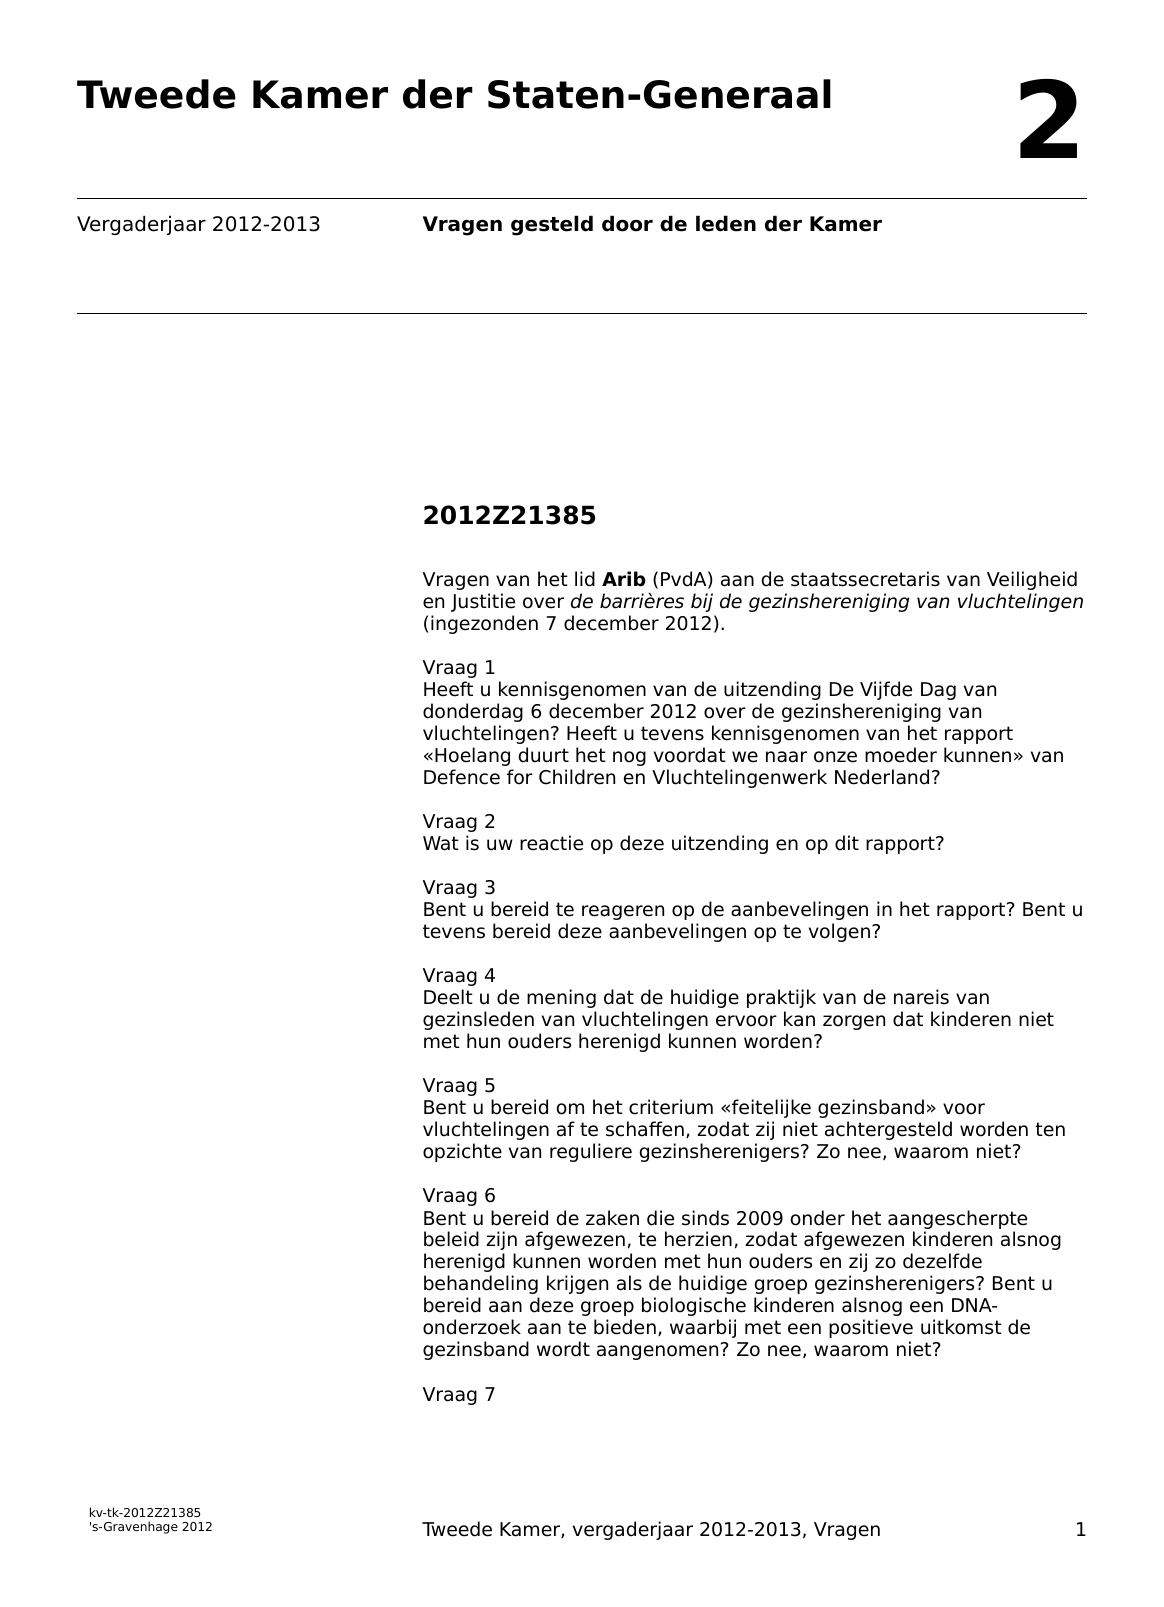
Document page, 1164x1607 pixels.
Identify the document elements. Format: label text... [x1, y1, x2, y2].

text Bent u bereid de zaken die sinds 2009 onder het aangescherpte beleid zijn afgewezen, te herzien, zodat afgewezen kinderen alsnog herenigd kunnen worden met hun ouders en zij zo dezelfde behandeling krijgen als de huidige groep gezinsherenigers? Bent u bereid aan deze groep biologische kinderen alsnog een DNA-onderzoek aan te bieden, waarbij met een positieve uitkomst de gezinsband wordt aangenomen? Zo nee, waarom niet? [422, 1207, 1087, 1361]
table_header Tweede Kamer der Staten-Generaal [77, 59, 886, 198]
text 's-Gravenhage 2012 [88, 1520, 323, 1534]
text Vraag 7 [422, 1383, 1087, 1405]
text Vraag 5 [422, 1075, 1087, 1097]
text Vraag 4 [422, 965, 1087, 987]
text Bent u bereid te reageren op de aanbevelingen in het rapport? Bent u tevens bereid deze aanbevelingen op te volgen? [422, 899, 1087, 943]
text Vragen van het lid Arib (PvdA) aan de staatssecretaris van Veiligheid en Justitie over de barrières bij de gezinshereniging van vluchtelingen (ingezonden 7 december 2012). [422, 569, 1087, 635]
table_cell Vragen gesteld door de leden der Kamer [422, 199, 1087, 313]
text Deelt u de mening dat de huidige praktijk van de nareis van gezinsleden van vluchtelingen ervoor kan zorgen dat kinderen niet met hun ouders herenigd kunnen worden? [422, 987, 1087, 1053]
text Bent u bereid om het criterium «feitelijke gezinsband» voor vluchtelingen af te schaffen, zodat zij niet achtergesteld worden ten opzichte van reguliere gezinsherenigers? Zo nee, waarom niet? [422, 1097, 1087, 1163]
text Vraag 2 [422, 811, 1087, 833]
text kv-tk-2012Z21385 [88, 1506, 323, 1520]
text Heeft u kennisgenomen van de uitzending De Vijfde Dag van donderdag 6 december 2012 over de gezinshereniging van vluchtelingen? Heeft u tevens kennisgenomen van het rapport «Hoelang duurt het nog voordat we naar onze moeder kunnen» van Defence for Children en Vluchtelingenwerk Nederland? [422, 679, 1087, 789]
text Wat is uw reactie op deze uitzending en op dit rapport? [422, 833, 1087, 855]
text Vraag 1 [422, 657, 1087, 679]
text 2012Z21385 [422, 501, 1087, 531]
table_header 2 [886, 59, 1087, 198]
text Vraag 6 [422, 1185, 1087, 1207]
table_cell Vergaderjaar 2012-2013 [77, 199, 422, 313]
text Vraag 3 [422, 877, 1087, 899]
